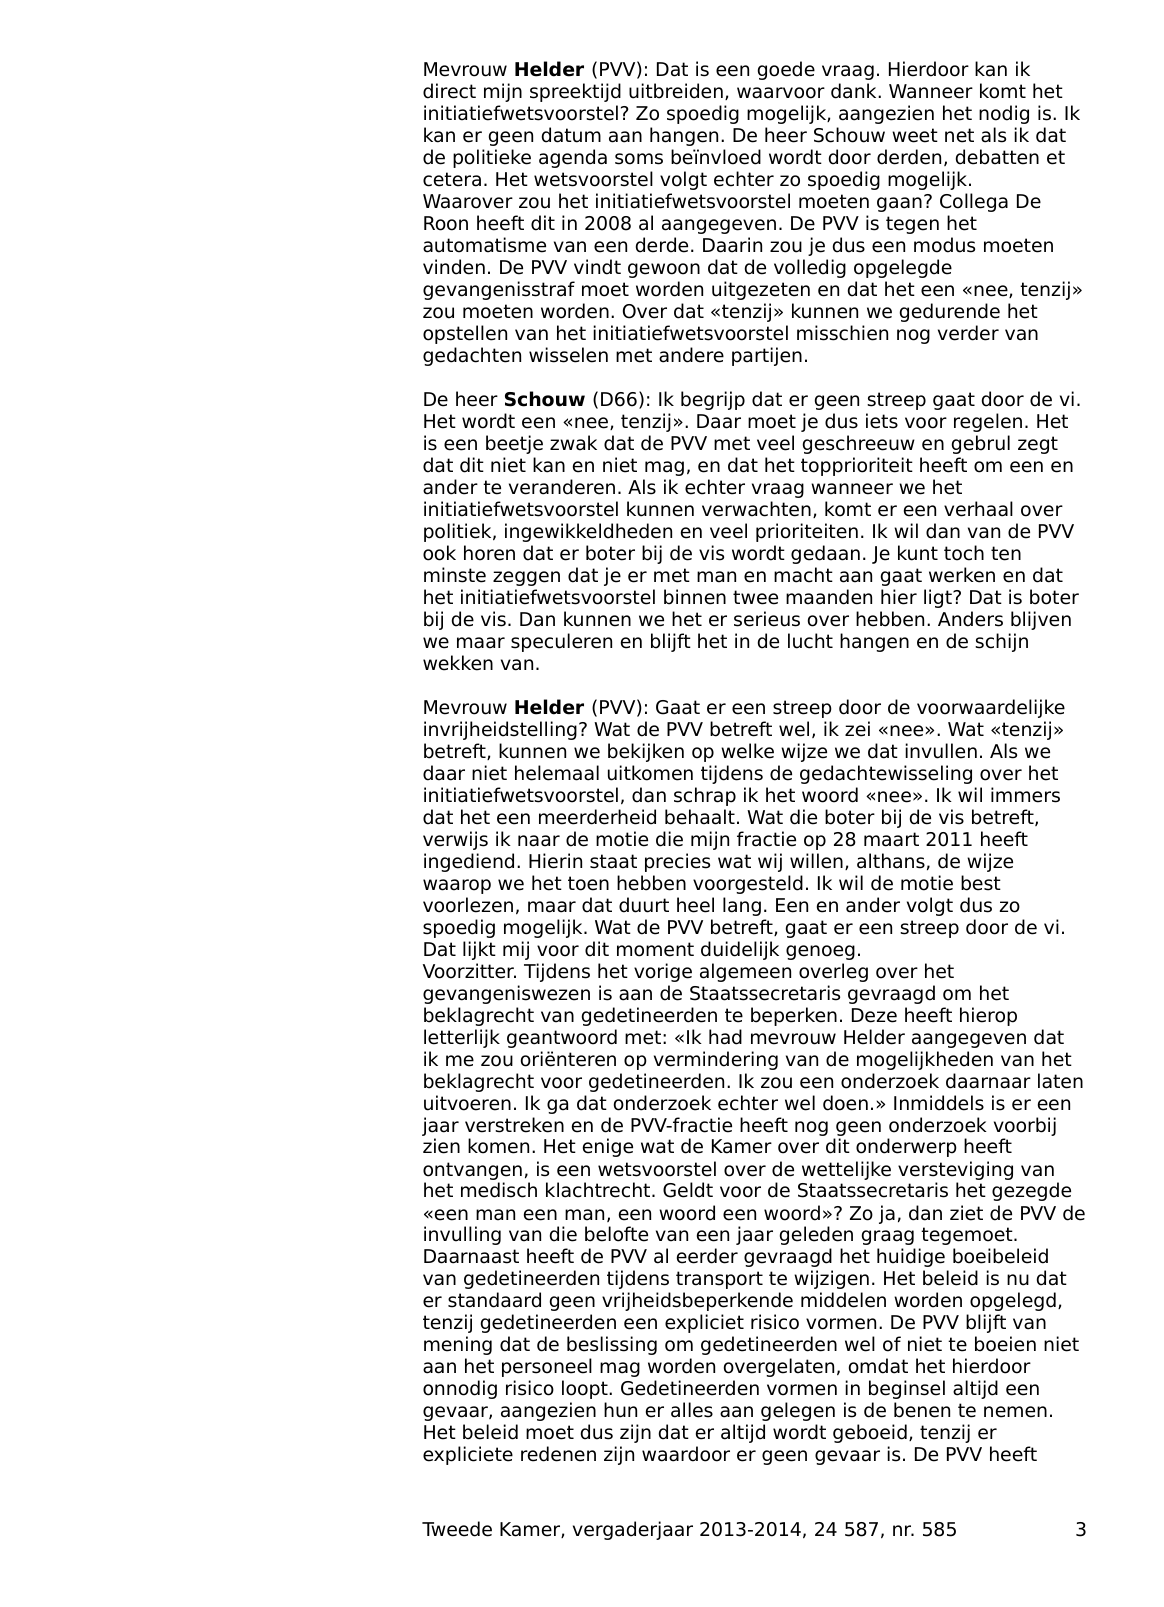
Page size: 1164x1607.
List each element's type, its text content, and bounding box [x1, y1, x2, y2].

text Mevrouw Helder (PVV): Gaat er een streep door de voorwaardelijke invrijheidstelling? Wat de PVV betreft wel, ik zei «nee». Wat «tenzij» betreft, kunnen we bekijken op welke wijze we dat invullen. Als we daar niet helemaal uitkomen tijdens de gedachtewisseling over het initiatiefwetsvoorstel, dan schrap ik het woord «nee». Ik wil immers dat het een meerderheid behaalt. Wat die boter bij de vis betreft, verwijs ik naar de motie die mijn fractie op 28 maart 2011 heeft ingediend. Hierin staat precies wat wij willen, althans, de wijze waarop we het toen hebben voorgesteld. Ik wil de motie best voorlezen, maar dat duurt heel lang. Een en ander volgt dus zo spoedig mogelijk. Wat de PVV betreft, gaat er een streep door de vi. Dat lijkt mij voor dit moment duidelijk genoeg. [422, 697, 1087, 961]
text Daarnaast heeft de PVV al eerder gevraagd het huidige boeibeleid van gedetineerden tijdens transport te wijzigen. Het beleid is nu dat er standaard geen vrijheidsbeperkende middelen worden opgelegd, tenzij gedetineerden een expliciet risico vormen. De PVV blijft van mening dat de beslissing om gedetineerden wel of niet te boeien niet aan het personeel mag worden overgelaten, omdat het hierdoor onnodig risico loopt. Gedetineerden vormen in beginsel altijd een gevaar, aangezien hun er alles aan gelegen is de benen te nemen. Het beleid moet dus zijn dat er altijd wordt geboeid, tenzij er expliciete redenen zijn waardoor er geen gevaar is. De PVV heeft [422, 1246, 1087, 1466]
text Mevrouw Helder (PVV): Dat is een goede vraag. Hierdoor kan ik direct mijn spreektijd uitbreiden, waarvoor dank. Wanneer komt het initiatiefwetsvoorstel? Zo spoedig mogelijk, aangezien het nodig is. Ik kan er geen datum aan hangen. De heer Schouw weet net als ik dat de politieke agenda soms beïnvloed wordt door derden, debatten et cetera. Het wetsvoorstel volgt echter zo spoedig mogelijk. [422, 59, 1087, 191]
text De heer Schouw (D66): Ik begrijp dat er geen streep gaat door de vi. Het wordt een «nee, tenzij». Daar moet je dus iets voor regelen. Het is een beetje zwak dat de PVV met veel geschreeuw en gebrul zegt dat dit niet kan en niet mag, en dat het topprioriteit heeft om een en ander te veranderen. Als ik echter vraag wanneer we het initiatiefwetsvoorstel kunnen verwachten, komt er een verhaal over politiek, ingewikkeldheden en veel prioriteiten. Ik wil dan van de PVV ook horen dat er boter bij de vis wordt gedaan. Je kunt toch ten minste zeggen dat je er met man en macht aan gaat werken en dat het initiatiefwetsvoorstel binnen twee maanden hier ligt? Dat is boter bij de vis. Dan kunnen we het er serieus over hebben. Anders blijven we maar speculeren en blijft het in de lucht hangen en de schijn wekken van. [422, 389, 1087, 675]
text Voorzitter. Tijdens het vorige algemeen overleg over het gevangeniswezen is aan de Staatssecretaris gevraagd om het beklagrecht van gedetineerden te beperken. Deze heeft hierop letterlijk geantwoord met: «Ik had mevrouw Helder aangegeven dat ik me zou oriënteren op vermindering van de mogelijkheden van het beklagrecht voor gedetineerden. Ik zou een onderzoek daarnaar laten uitvoeren. Ik ga dat onderzoek echter wel doen.» Inmiddels is er een jaar verstreken en de PVV-fractie heeft nog geen onderzoek voorbij zien komen. Het enige wat de Kamer over dit onderwerp heeft ontvangen, is een wetsvoorstel over de wettelijke versteviging van het medisch klachtrecht. Geldt voor de Staatssecretaris het gezegde «een man een man, een woord een woord»? Zo ja, dan ziet de PVV de invulling van die belofte van een jaar geleden graag tegemoet. [422, 961, 1087, 1246]
text Waarover zou het initiatiefwetsvoorstel moeten gaan? Collega De Roon heeft dit in 2008 al aangegeven. De PVV is tegen het automatisme van een derde. Daarin zou je dus een modus moeten vinden. De PVV vindt gewoon dat de volledig opgelegde gevangenisstraf moet worden uitgezeten en dat het een «nee, tenzij» zou moeten worden. Over dat «tenzij» kunnen we gedurende het opstellen van het initiatiefwetsvoorstel misschien nog verder van gedachten wisselen met andere partijen. [422, 191, 1087, 367]
